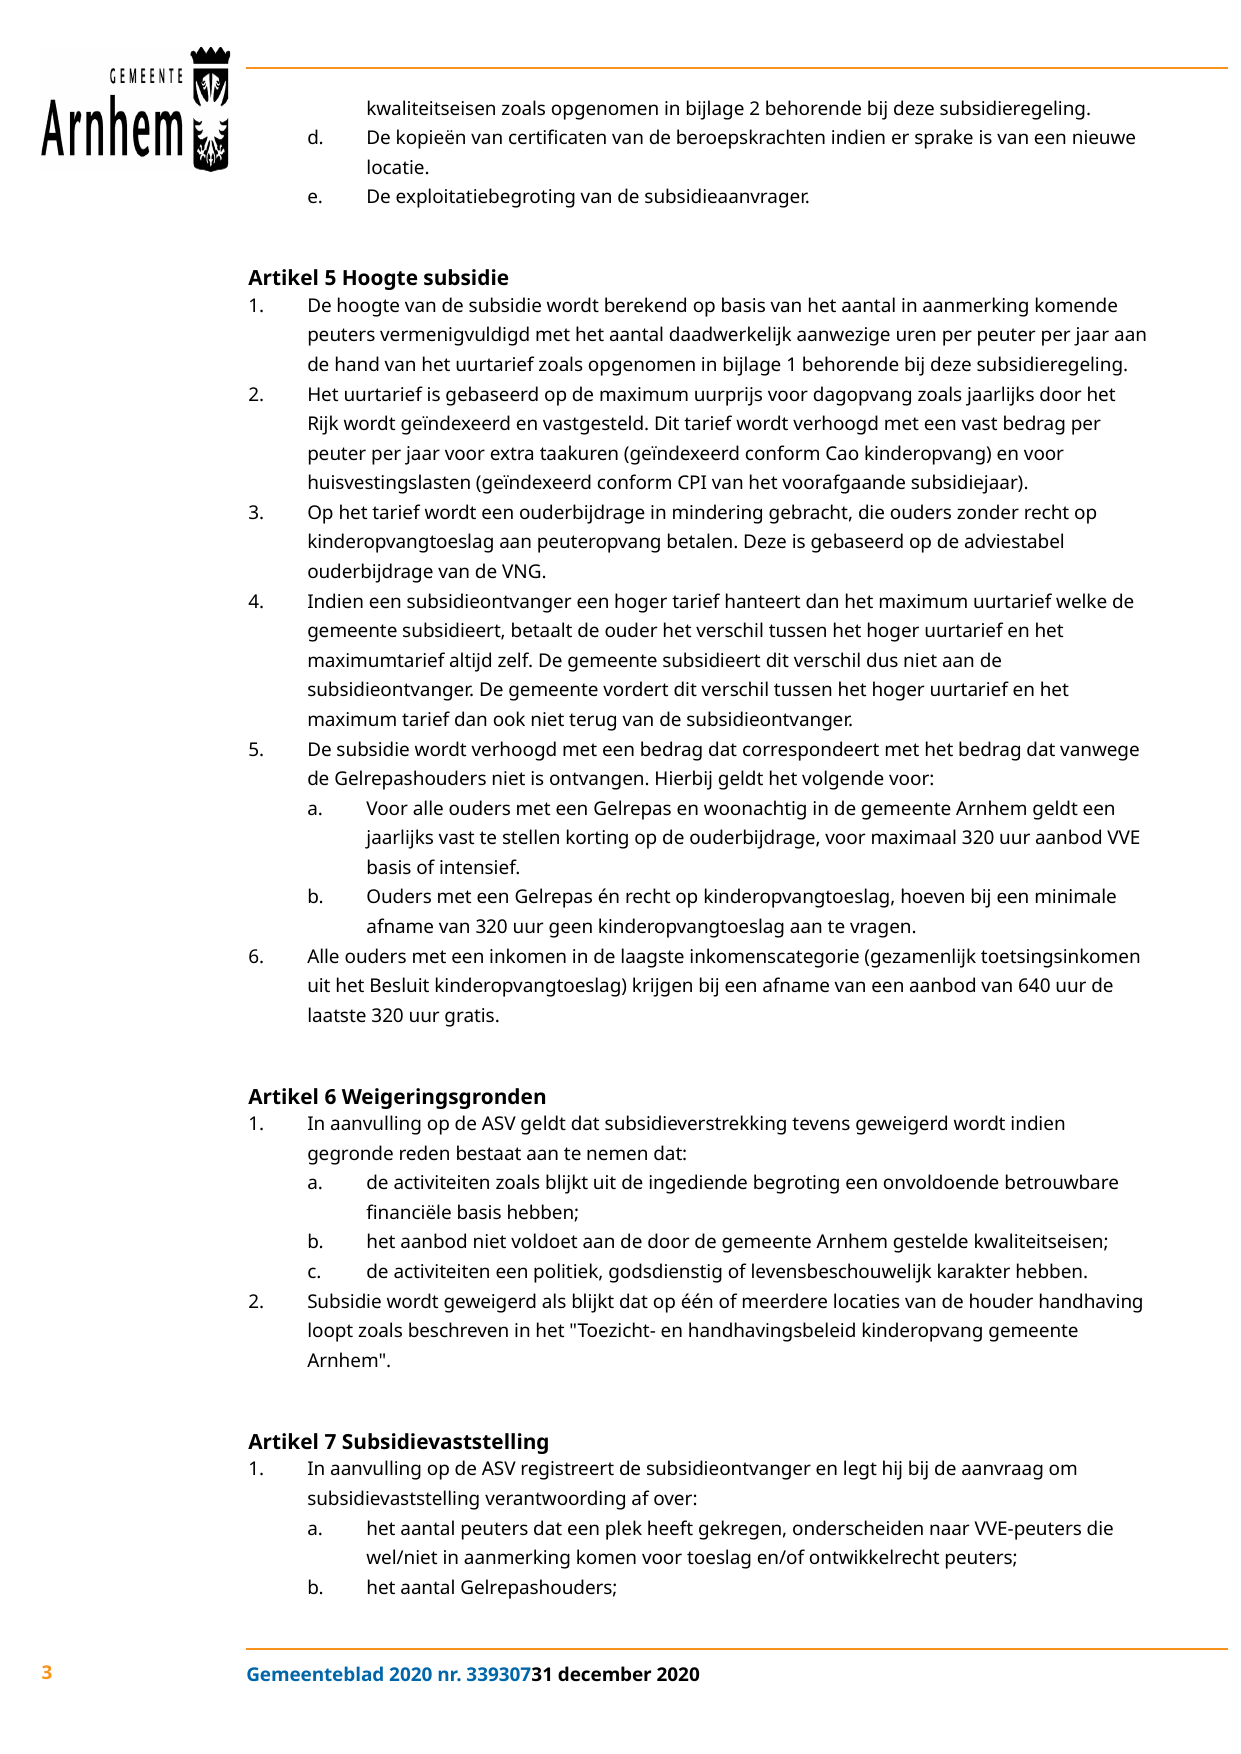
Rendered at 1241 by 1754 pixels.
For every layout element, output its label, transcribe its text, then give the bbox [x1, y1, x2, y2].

list het aanbod niet voldoet aan de door de gemeente Arnhem gestelde kwaliteitseisen; [307, 1229, 1152, 1254]
list Ouders met een Gelrepas én recht op kinderopvangtoeslag, hoeven bij een minimale afname van 320 uur geen kinderopvangtoeslag aan te vragen. [307, 884, 1152, 939]
list Subsidie wordt geweigerd als blijkt dat op één of meerdere locaties van de houder handhaving loopt zoals beschreven in het "Toezicht- en handhavingsbeleid kinderopvang gemeente Arnhem". [248, 1288, 1152, 1373]
list De hoogte van de subsidie wordt berekend op basis van het aantal in aanmerking komende peuters vermenigvuldigd met het aantal daadwerkelijk aanwezige uren per peuter per jaar aan de hand van het uurtarief zoals opgenomen in bijlage 1 behorende bij deze subsidieregeling. [248, 292, 1152, 377]
list In aanvulling op de ASV registreert de subsidieontvanger en legt hij bij de aanvraag om subsidievaststelling verantwoording af over: [248, 1456, 1152, 1511]
list In aanvulling op de ASV geldt dat subsidieverstrekking tevens geweigerd wordt indien gegronde reden bestaat aan te nemen dat: [248, 1110, 1152, 1166]
list De subsidie wordt verhoogd met een bedrag dat correspondeert met het bedrag dat vanwege de Gelrepashouders niet is ontvangen. Hierbij geldt het volgende voor: [248, 736, 1152, 791]
list het aantal peuters dat een plek heeft gekregen, onderscheiden naar VVE-peuters die wel/niet in aanmerking komen voor toeslag en/of ontwikkelrecht peuters; [307, 1515, 1152, 1570]
list Het uurtarief is gebaseerd op de maximum uurprijs voor dagopvang zoals jaarlijks door het Rijk wordt geïndexeerd en vastgesteld. Dit tarief wordt verhoogd met een vast bedrag per peuter per jaar voor extra taakuren (geïndexeerd conform Cao kinderopvang) en voor huisvestingslasten (geïndexeerd conform CPI van het voorafgaande subsidiejaar). [248, 381, 1152, 495]
text Artikel 5 Hoogte subsidie [248, 263, 1152, 292]
list het aantal Gelrepashouders; [307, 1574, 1152, 1599]
text Artikel 7 Subsidievaststelling [248, 1427, 1152, 1456]
list De kopieën van certificaten van de beroepskrachten indien er sprake is van een nieuwe locatie. [307, 124, 1152, 180]
list Indien een subsidieontvanger een hoger tarief hanteert dan het maximum uurtarief welke de gemeente subsidieert, betaalt de ouder het verschil tussen het hoger uurtarief en het maximumtarief altijd zelf. De gemeente subsidieert dit verschil dus niet aan de subsidieontvanger. De gemeente vordert dit verschil tussen het hoger uurtarief en het maximum tarief dan ook niet terug van de subsidieontvanger. [248, 588, 1152, 732]
picture [41, 47, 231, 172]
list Op het tarief wordt een ouderbijdrage in mindering gebracht, die ouders zonder recht op kinderopvangtoeslag aan peuteropvang betalen. Deze is gebaseerd op de adviestabel ouderbijdrage van de VNG. [248, 499, 1152, 584]
list De exploitatiebegroting van de subsidieaanvrager. [307, 183, 1152, 209]
list Alle ouders met een inkomen in de laagste inkomenscategorie (gezamenlijk toetsingsinkomen uit het Besluit kinderopvangtoeslag) krijgen bij een afname van een aanbod van 640 uur de laatste 320 uur gratis. [248, 943, 1152, 1028]
text Artikel 6 Weigeringsgronden [248, 1082, 1152, 1110]
list de activiteiten zoals blijkt uit de ingediende begroting een onvoldoende betrouwbare financiële basis hebben; [307, 1169, 1152, 1225]
list kwaliteitseisen zoals opgenomen in bijlage 2 behorende bij deze subsidieregeling. [307, 95, 1152, 121]
list Voor alle ouders met een Gelrepas en woonachtig in de gemeente Arnhem geldt een jaarlijks vast te stellen korting op de ouderbijdrage, voor maximaal 320 uur aanbod VVE basis of intensief. [307, 795, 1152, 880]
list de activiteiten een politiek, godsdienstig of levensbeschouwelijk karakter hebben. [307, 1258, 1152, 1284]
